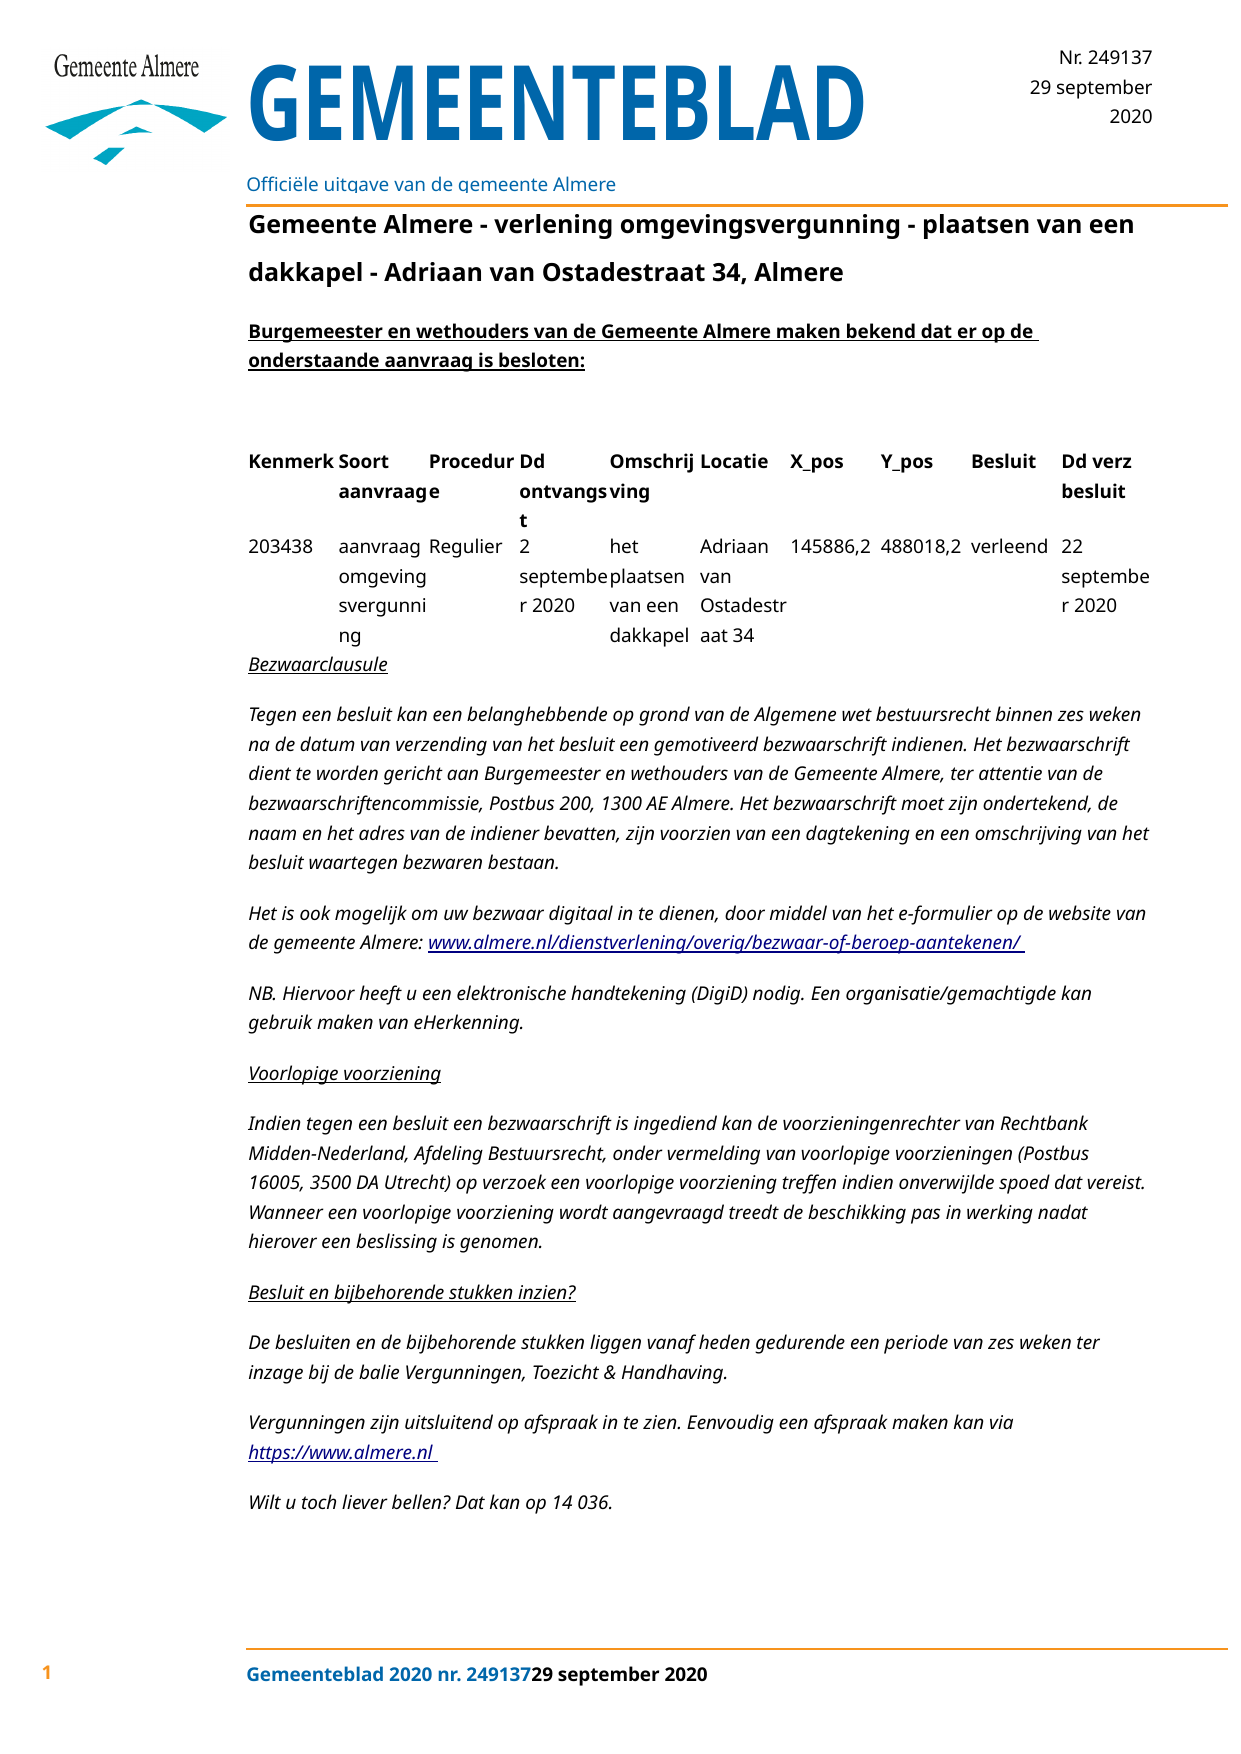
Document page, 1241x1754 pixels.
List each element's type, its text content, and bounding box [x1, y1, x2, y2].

text Bezwaarclausule [248, 651, 1152, 677]
table_header Soort aanvraag [338, 449, 429, 533]
text Vergunningen zijn uitsluitend op afspraak in te zien. Eenvoudig een afspraak maken kan via https://www.almere.nl [248, 1409, 1152, 1465]
text Het is ook mogelijk om uw bezwaar digitaal in te dienen, door middel van het e-formulier op de website van de gemeente Almere: www.almere.nl/dienstverlening/overig/bezwaar-of-beroep-aantekenen/ [248, 900, 1152, 955]
text Besluit en bijbehorende stukken inzien? [248, 1279, 1152, 1305]
picture [41, 47, 231, 172]
table_cell 203438 [248, 533, 338, 648]
table_header Locatie [700, 449, 790, 533]
table_header X_pos [790, 449, 881, 533]
table_header Y_pos [881, 449, 971, 533]
text Burgemeester en wethouders van de Gemeente Almere maken bekend dat er op de onderstaande aanvraag is besloten: [248, 318, 1152, 373]
text NB. Hiervoor heeft u een elektronische handtekening (DigiD) nodig. Een organisatie/gemachtigde kan gebruik maken van eHerkenning. [248, 980, 1152, 1035]
table_header Dd verz besluit [1061, 449, 1152, 533]
text De besluiten en de bijbehorende stukken liggen vanaf heden gedurende een periode van zes weken ter inzage bij de balie Vergunningen, Toezicht & Handhaving. [248, 1329, 1152, 1385]
text Wilt u toch liever bellen? Dat kan op 14 036. [248, 1489, 1152, 1515]
table_header Besluit [971, 449, 1061, 533]
table_cell verleend [971, 533, 1061, 648]
table_cell het plaatsen van een dakkapel [609, 533, 700, 648]
text Gemeente Almere - verlening omgevingsvergunning - plaatsen van een dakkapel - Adriaan van Ostadestraat 34, Almere [248, 207, 1152, 288]
table_cell 145886,2 [790, 533, 881, 648]
table_cell 22 september 2020 [1061, 533, 1152, 648]
table_cell Adriaan van Ostadestraat 34 [700, 533, 790, 648]
table_cell Regulier [429, 533, 519, 648]
table_header Procedure [429, 449, 519, 533]
table_cell 2 september 2020 [519, 533, 609, 648]
text Tegen een besluit kan een belanghebbende op grond van de Algemene wet bestuursrecht binnen zes weken na de datum van verzending van het besluit een gemotiveerd bezwaarschrift indienen. Het bezwaarschrift dient te worden gericht aan Burgemeester en wethouders van de Gemeente Almere, ter attentie van de bezwaarschriftencommissie, Postbus 200, 1300 AE Almere. Het bezwaarschrift moet zijn ondertekend, de naam en het adres van de indiener bevatten, zijn voorzien van een dagtekening en een omschrijving van het besluit waartegen bezwaren bestaan. [248, 701, 1152, 875]
table_cell aanvraag omgevingsvergunning [338, 533, 429, 648]
text Voorlopige voorziening [248, 1060, 1152, 1086]
table_header Kenmerk [248, 449, 338, 533]
table_header Omschrijving [609, 449, 700, 533]
text Indien tegen een besluit een bezwaarschrift is ingediend kan de voorzieningenrechter van Rechtbank Midden-Nederland, Afdeling Bestuursrecht, onder vermelding van voorlopige voorzieningen (Postbus 16005, 3500 DA Utrecht) op verzoek een voorlopige voorziening treffen indien onverwijlde spoed dat vereist. Wanneer een voorlopige voorziening wordt aangevraagd treedt de beschikking pas in werking nadat hierover een beslissing is genomen. [248, 1110, 1152, 1254]
table_header Dd ontvangst [519, 449, 609, 533]
table_cell 488018,2 [881, 533, 971, 648]
